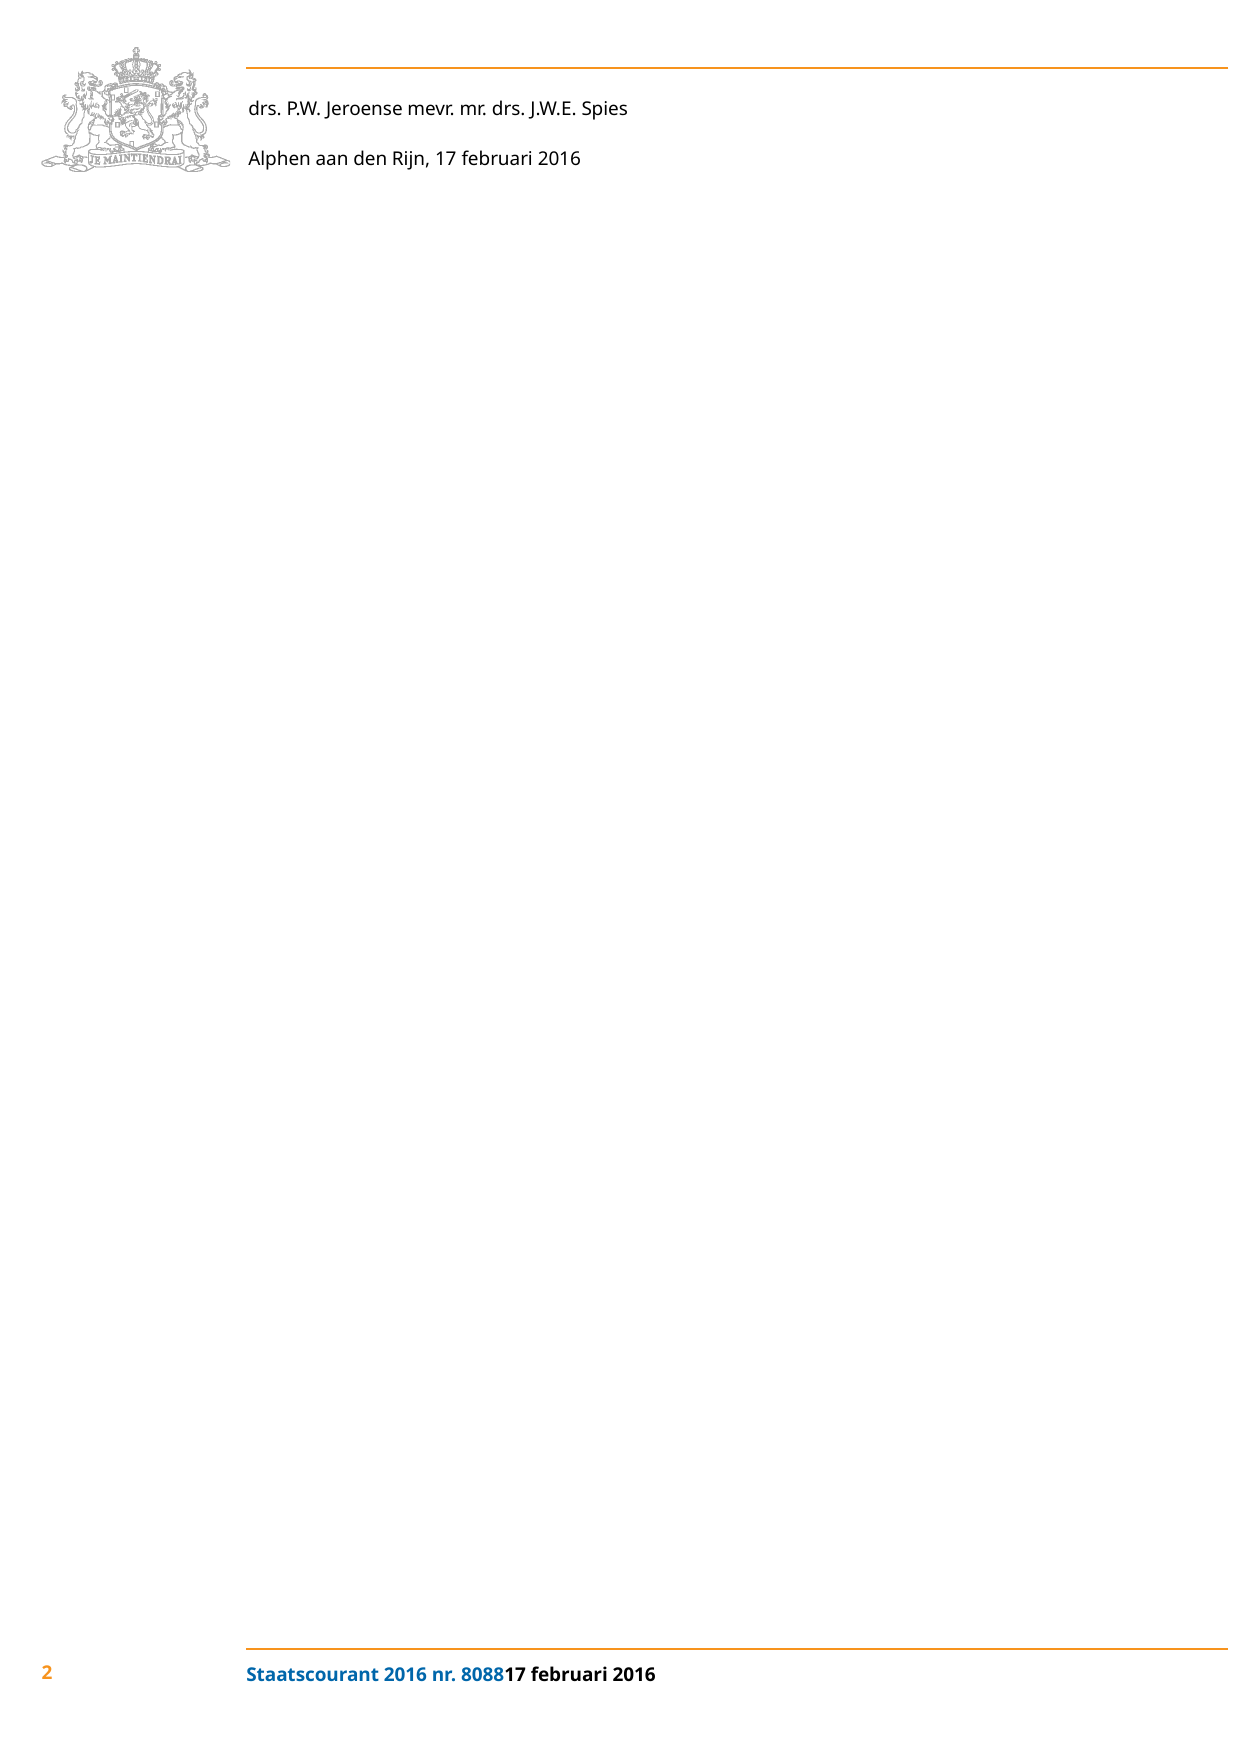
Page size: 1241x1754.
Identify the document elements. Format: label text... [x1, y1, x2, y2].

text drs. P.W. Jeroense mevr. mr. drs. J.W.E. Spies [248, 95, 1152, 121]
picture [41, 47, 231, 172]
text Alphen aan den Rijn, 17 februari 2016 [248, 145, 1152, 171]
